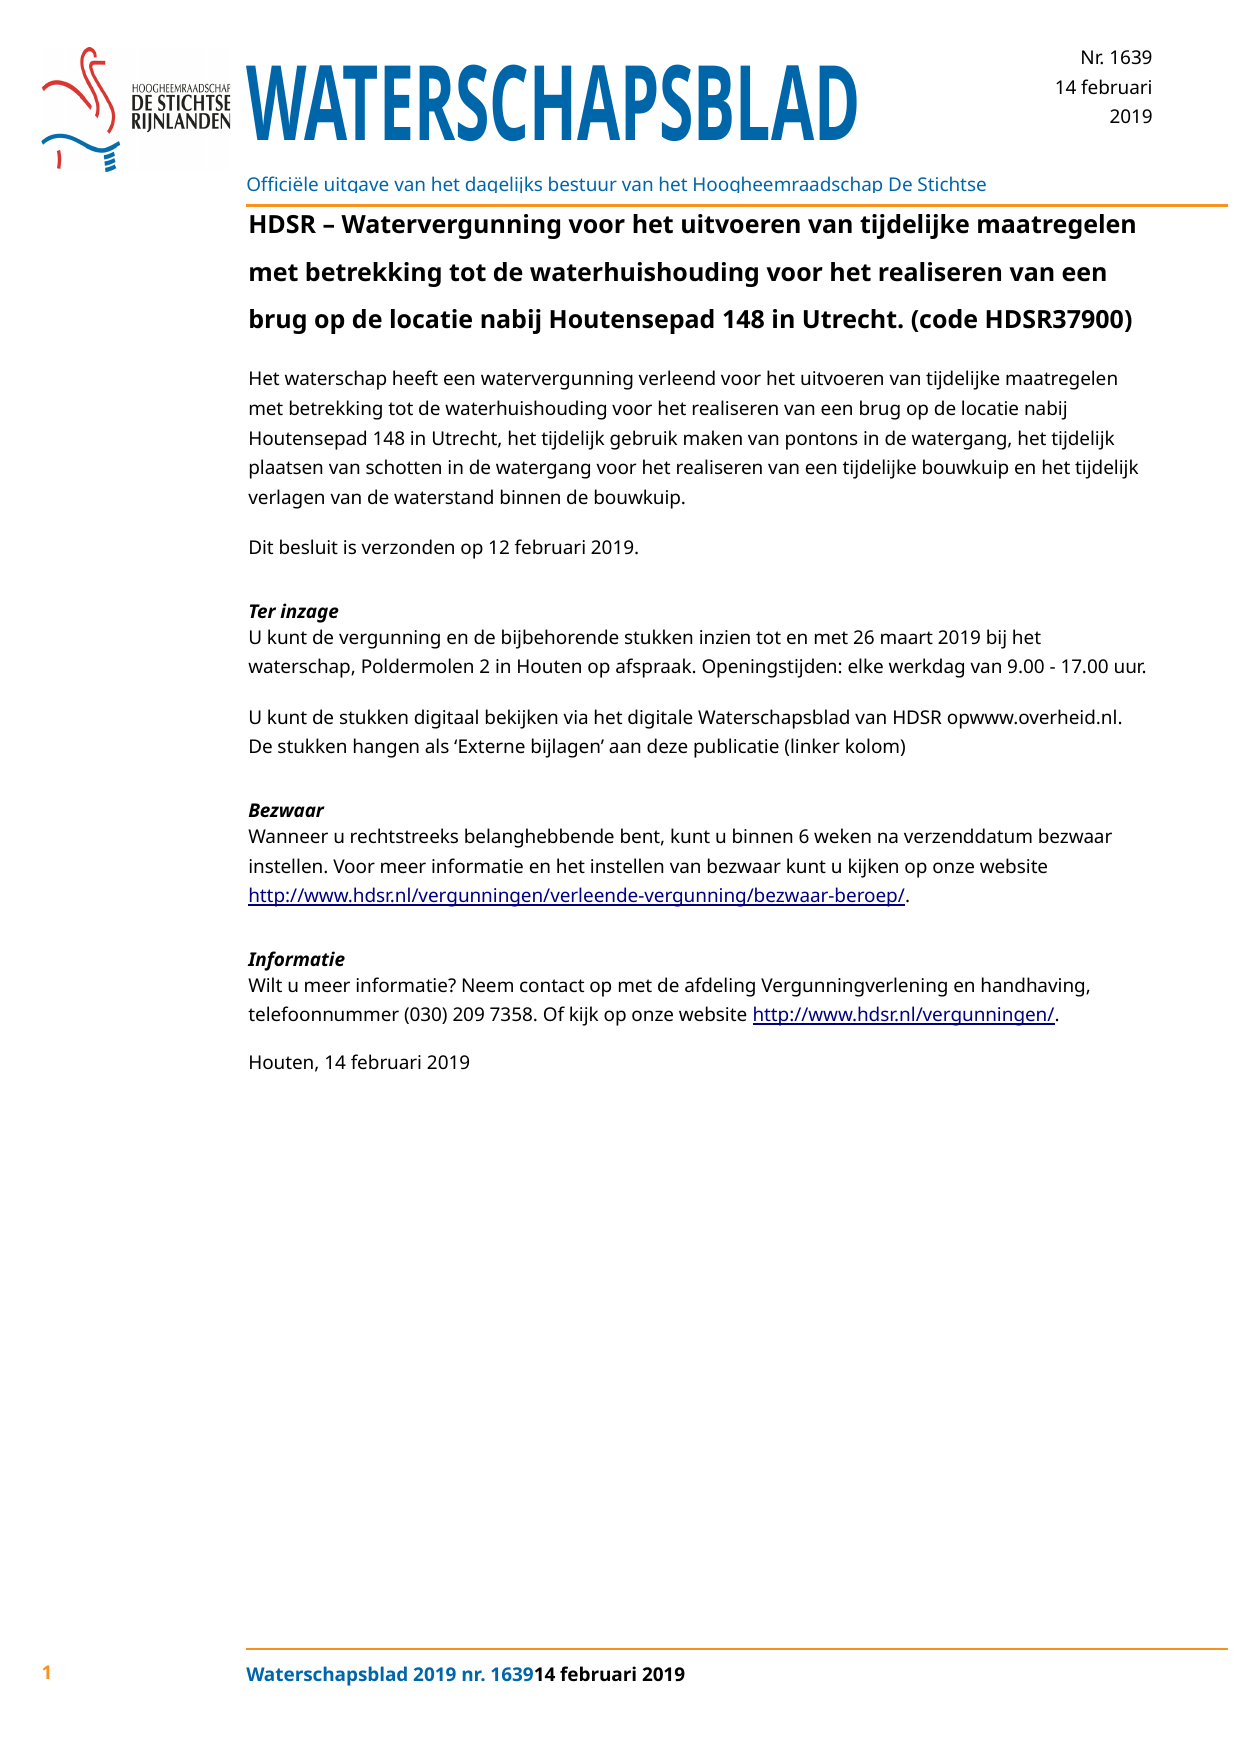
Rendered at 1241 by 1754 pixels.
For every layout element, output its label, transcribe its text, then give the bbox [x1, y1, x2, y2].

text HDSR – Watervergunning voor het uitvoeren van tijdelijke maatregelen met betrekking tot de waterhuishouding voor het realiseren van een brug op de locatie nabij Houtensepad 148 in Utrecht. (code HDSR37900) [248, 207, 1152, 336]
text U kunt de stukken digitaal bekijken via het digitale Waterschapsblad van HDSR opwww.overheid.nl. De stukken hangen als ‘Externe bijlagen’ aan deze publicatie (linker kolom) [248, 704, 1152, 759]
picture [41, 47, 231, 172]
text Houten, 14 februari 2019 [248, 1049, 1152, 1075]
text Wanneer u rechtstreeks belanghebbende bent, kunt u binnen 6 weken na verzenddatum bezwaar instellen. Voor meer informatie en het instellen van bezwaar kunt u kijken op onze website http://www.hdsr.nl/vergunningen/verleende-vergunning/bezwaar-beroep/. [248, 823, 1152, 908]
text Dit besluit is verzonden op 12 februari 2019. [248, 534, 1152, 560]
text U kunt de vergunning en de bijbehorende stukken inzien tot en met 26 maart 2019 bij het waterschap, Poldermolen 2 in Houten op afspraak. Openingstijden: elke werkdag van 9.00 - 17.00 uur. [248, 624, 1152, 679]
text Ter inzage [248, 598, 1152, 624]
text Informatie [248, 946, 1152, 972]
text Bezwaar [248, 797, 1152, 823]
text Wilt u meer informatie? Neem contact op met de afdeling Vergunningverlening en handhaving, telefoonnummer (030) 209 7358. Of kijk op onze website http://www.hdsr.nl/vergunningen/. [248, 972, 1152, 1027]
text Het waterschap heeft een watervergunning verleend voor het uitvoeren van tijdelijke maatregelen met betrekking tot de waterhuishouding voor het realiseren van een brug op de locatie nabij Houtensepad 148 in Utrecht, het tijdelijk gebruik maken van pontons in de watergang, het tijdelijk plaatsen van schotten in de watergang voor het realiseren van een tijdelijke bouwkuip en het tijdelijk verlagen van de waterstand binnen de bouwkuip. [248, 366, 1152, 509]
